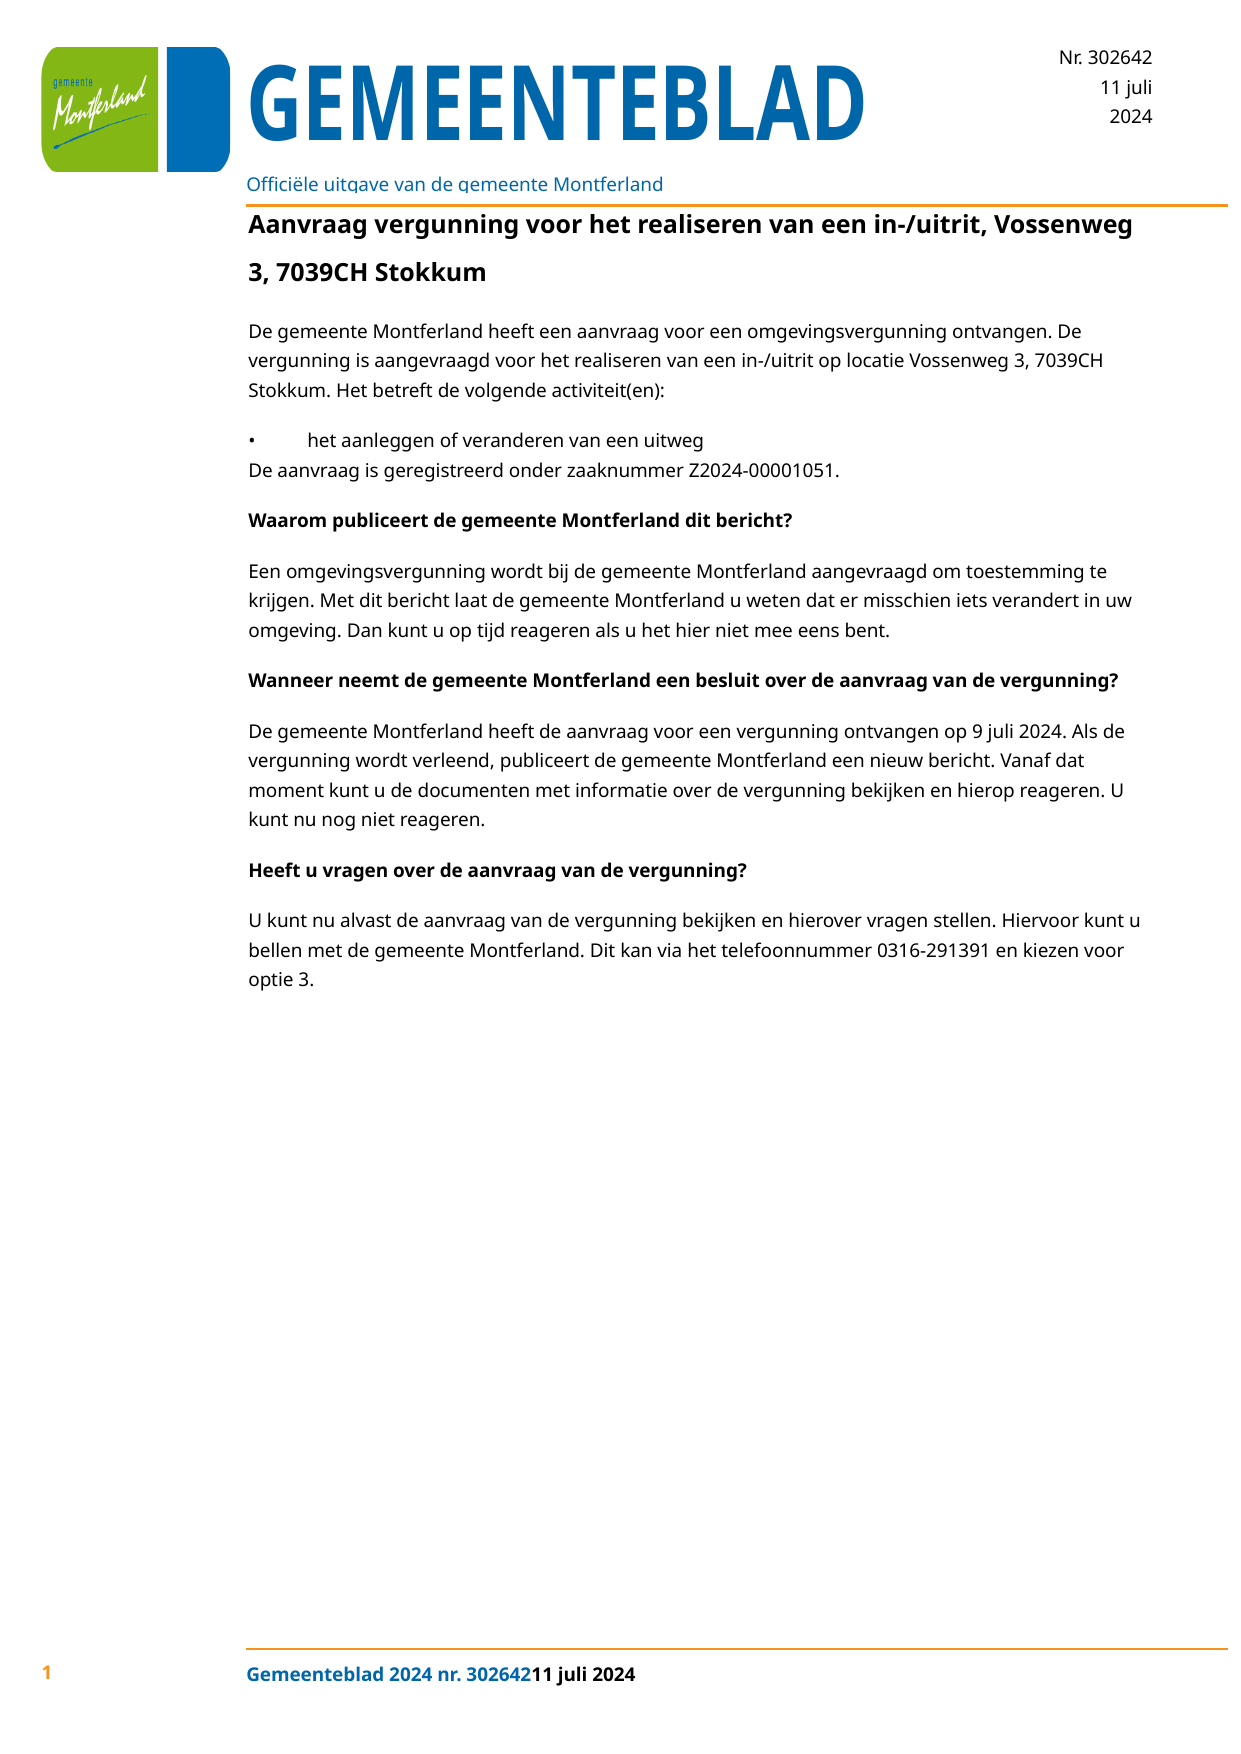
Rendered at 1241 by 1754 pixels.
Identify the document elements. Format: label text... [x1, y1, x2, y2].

text De aanvraag is geregistreerd onder zaaknummer Z2024-00001051. [248, 457, 1152, 483]
picture [41, 47, 231, 172]
text Een omgevingsvergunning wordt bij de gemeente Montferland aangevraagd om toestemming te krijgen. Met dit bericht laat de gemeente Montferland u weten dat er misschien iets verandert in uw omgeving. Dan kunt u op tijd reageren als u het hier niet mee eens bent. [248, 558, 1152, 643]
list het aanleggen of veranderen van een uitweg [248, 427, 1152, 453]
text Heeft u vragen over de aanvraag van de vergunning? [248, 857, 1152, 883]
text De gemeente Montferland heeft de aanvraag voor een vergunning ontvangen op 9 juli 2024. Als de vergunning wordt verleend, publiceert de gemeente Montferland een nieuw bericht. Vanaf dat moment kunt u de documenten met informatie over de vergunning bekijken en hierop reageren. U kunt nu nog niet reageren. [248, 718, 1152, 832]
text U kunt nu alvast de aanvraag van de vergunning bekijken en hierover vragen stellen. Hiervoor kunt u bellen met de gemeente Montferland. Dit kan via het telefoonnummer 0316-291391 en kiezen voor optie 3. [248, 907, 1152, 992]
text Waarom publiceert de gemeente Montferland dit bericht? [248, 507, 1152, 533]
text Wanneer neemt de gemeente Montferland een besluit over de aanvraag van de vergunning? [248, 667, 1152, 693]
text Aanvraag vergunning voor het realiseren van een in-/uitrit, Vossenweg 3, 7039CH Stokkum [248, 207, 1152, 288]
text De gemeente Montferland heeft een aanvraag voor een omgevingsvergunning ontvangen. De vergunning is aangevraagd voor het realiseren van een in-/uitrit op locatie Vossenweg 3, 7039CH Stokkum. Het betreft de volgende activiteit(en): [248, 318, 1152, 403]
